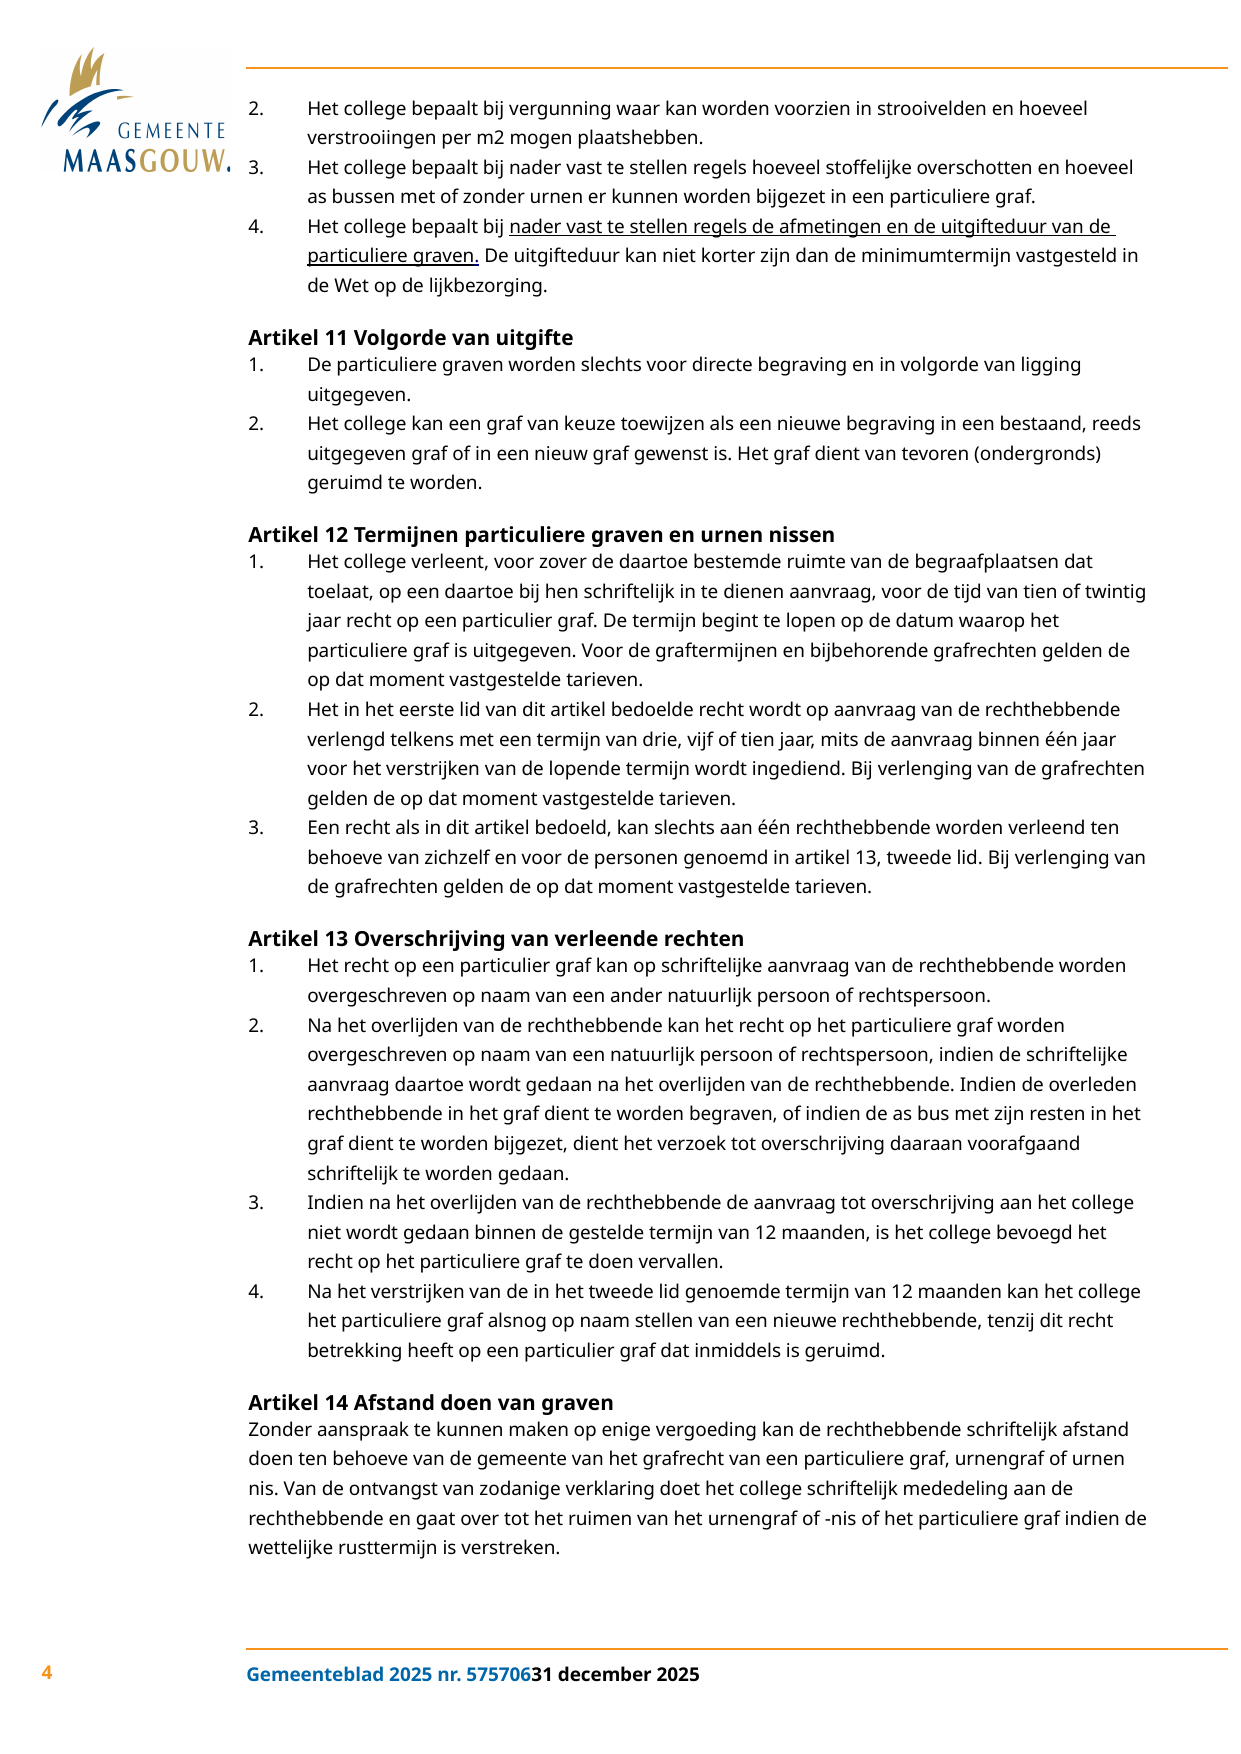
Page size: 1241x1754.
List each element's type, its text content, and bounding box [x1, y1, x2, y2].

list Een recht als in dit artikel bedoeld, kan slechts aan één rechthebbende worden verleend ten behoeve van zichzelf en voor de personen genoemd in artikel 13, tweede lid. Bij verlenging van de grafrechten gelden de op dat moment vastgestelde tarieven. [248, 814, 1152, 899]
text Zonder aanspraak te kunnen maken op enige vergoeding kan de rechthebbende schriftelijk afstand doen ten behoeve van de gemeente van het grafrecht van een particuliere graf, urnengraf of urnen nis. Van de ontvangst van zodanige verklaring doet het college schriftelijk mededeling aan de rechthebbende en gaat over tot het ruimen van het urnengraf of -nis of het particuliere graf indien de wettelijke rusttermijn is verstreken. [248, 1416, 1152, 1560]
list Het in het eerste lid van dit artikel bedoelde recht wordt op aanvraag van de rechthebbende verlengd telkens met een termijn van drie, vijf of tien jaar, mits de aanvraag binnen één jaar voor het verstrijken van de lopende termijn wordt ingediend. Bij verlenging van de grafrechten gelden de op dat moment vastgestelde tarieven. [248, 696, 1152, 811]
list De particuliere graven worden slechts voor directe begraving en in volgorde van ligging uitgegeven. [248, 351, 1152, 406]
list Indien na het overlijden van de rechthebbende de aanvraag tot overschrijving aan het college niet wordt gedaan binnen de gestelde termijn van 12 maanden, is het college bevoegd het recht op het particuliere graf te doen vervallen. [248, 1189, 1152, 1274]
text Artikel 11 Volgorde van uitgifte [248, 323, 1152, 351]
list Het college bepaalt bij nader vast te stellen regels de afmetingen en de uitgifteduur van de particuliere graven. De uitgifteduur kan niet korter zijn dan de minimumtermijn vastgesteld in de Wet op de lijkbezorging. [248, 213, 1152, 298]
list Na het verstrijken van de in het tweede lid genoemde termijn van 12 maanden kan het college het particuliere graf alsnog op naam stellen van een nieuwe rechthebbende, tenzij dit recht betrekking heeft op een particulier graf dat inmiddels is geruimd. [248, 1278, 1152, 1363]
picture [41, 47, 231, 172]
list Het college bepaalt bij nader vast te stellen regels hoeveel stoffelijke overschotten en hoeveel as bussen met of zonder urnen er kunnen worden bijgezet in een particuliere graf. [248, 154, 1152, 209]
text Artikel 12 Termijnen particuliere graven en urnen nissen [248, 520, 1152, 548]
list Het college kan een graf van keuze toewijzen als een nieuwe begraving in een bestaand, reeds uitgegeven graf of in een nieuw graf gewenst is. Het graf dient van tevoren (ondergronds) geruimd te worden. [248, 410, 1152, 495]
list Na het overlijden van de rechthebbende kan het recht op het particuliere graf worden overgeschreven op naam van een natuurlijk persoon of rechtspersoon, indien de schriftelijke aanvraag daartoe wordt gedaan na het overlijden van de rechthebbende. Indien de overleden rechthebbende in het graf dient te worden begraven, of indien de as bus met zijn resten in het graf dient te worden bijgezet, dient het verzoek tot overschrijving daaraan voorafgaand schriftelijk te worden gedaan. [248, 1012, 1152, 1185]
text Artikel 14 Afstand doen van graven [248, 1388, 1152, 1416]
list Het recht op een particulier graf kan op schriftelijke aanvraag van de rechthebbende worden overgeschreven op naam van een ander natuurlijk persoon of rechtspersoon. [248, 953, 1152, 1008]
list Het college verleent, voor zover de daartoe bestemde ruimte van de begraafplaatsen dat toelaat, op een daartoe bij hen schriftelijk in te dienen aanvraag, voor de tijd van tien of twintig jaar recht op een particulier graf. De termijn begint te lopen op de datum waarop het particuliere graf is uitgegeven. Voor de graftermijnen en bijbehorende grafrechten gelden de op dat moment vastgestelde tarieven. [248, 548, 1152, 692]
text Artikel 13 Overschrijving van verleende rechten [248, 924, 1152, 953]
list Het college bepaalt bij vergunning waar kan worden voorzien in strooivelden en hoeveel verstrooiingen per m2 mogen plaatshebben. [248, 95, 1152, 150]
